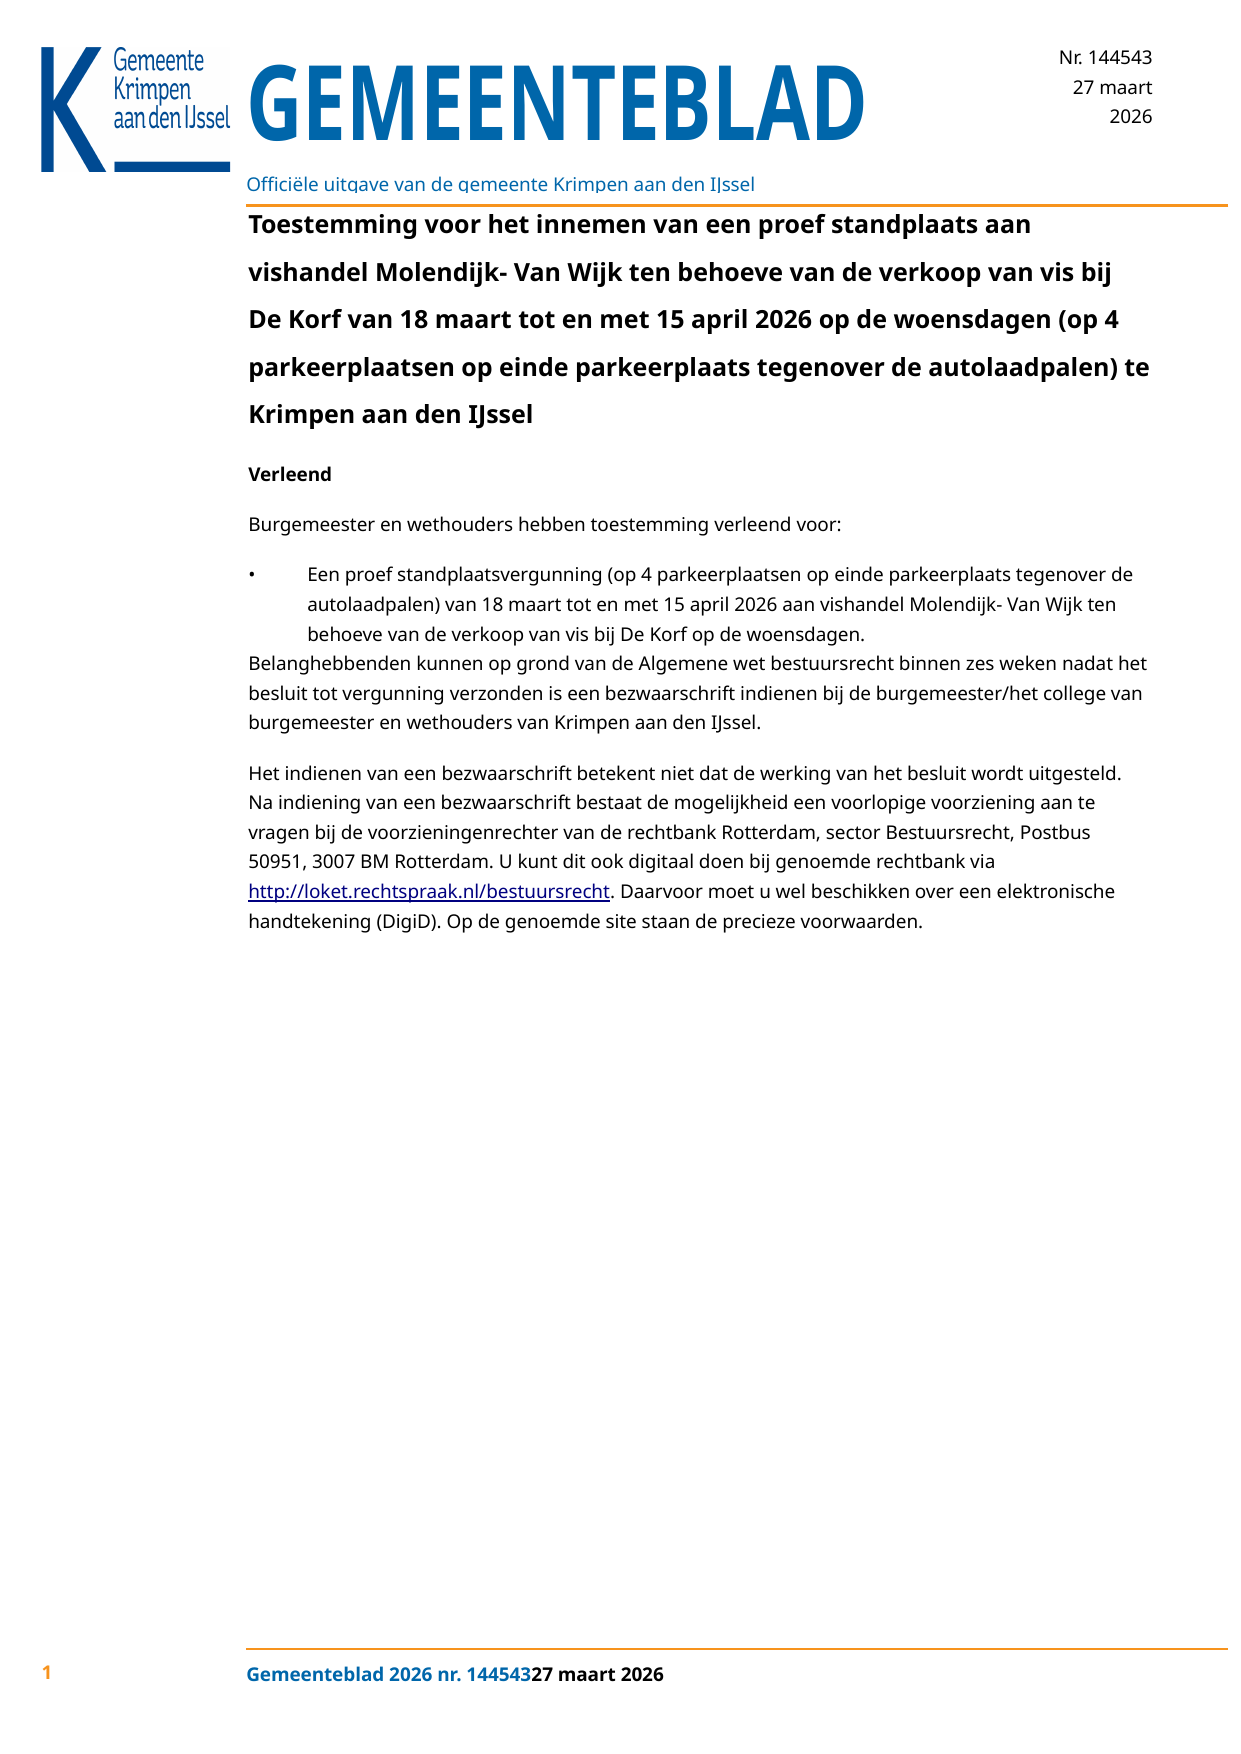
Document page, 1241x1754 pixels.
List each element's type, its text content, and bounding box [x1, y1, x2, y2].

text Burgemeester en wethouders hebben toestemming verleend voor: [248, 511, 1152, 537]
text Verleend [248, 461, 1152, 486]
text Toestemming voor het innemen van een proef standplaats aan vishandel Molendijk- Van Wijk ten behoeve van de verkoop van vis bij De Korf van 18 maart tot en met 15 april 2026 op de woensdagen (op 4 parkeerplaatsen op einde parkeerplaats tegenover de autolaadpalen) te Krimpen aan den IJssel [248, 207, 1152, 431]
text Het indienen van een bezwaarschrift betekent niet dat de werking van het besluit wordt uitgesteld. Na indiening van een bezwaarschrift bestaat de mogelijkheid een voorlopige voorziening aan te vragen bij de voorzieningenrechter van de rechtbank Rotterdam, sector Bestuursrecht, Postbus 50951, 3007 BM Rotterdam. U kunt dit ook digitaal doen bij genoemde rechtbank via http://loket.rechtspraak.nl/bestuursrecht. Daarvoor moet u wel beschikken over een elektronische handtekening (DigiD). Op de genoemde site staan de precieze voorwaarden. [248, 760, 1152, 933]
picture [41, 47, 231, 172]
text Belanghebbenden kunnen op grond van de Algemene wet bestuursrecht binnen zes weken nadat het besluit tot vergunning verzonden is een bezwaarschrift indienen bij de burgemeester/het college van burgemeester en wethouders van Krimpen aan den IJssel. [248, 650, 1152, 735]
list Een proef standplaatsvergunning (op 4 parkeerplaatsen op einde parkeerplaats tegenover de autolaadpalen) van 18 maart tot en met 15 april 2026 aan vishandel Molendijk- Van Wijk ten behoeve van de verkoop van vis bij De Korf op de woensdagen. [248, 562, 1152, 646]
